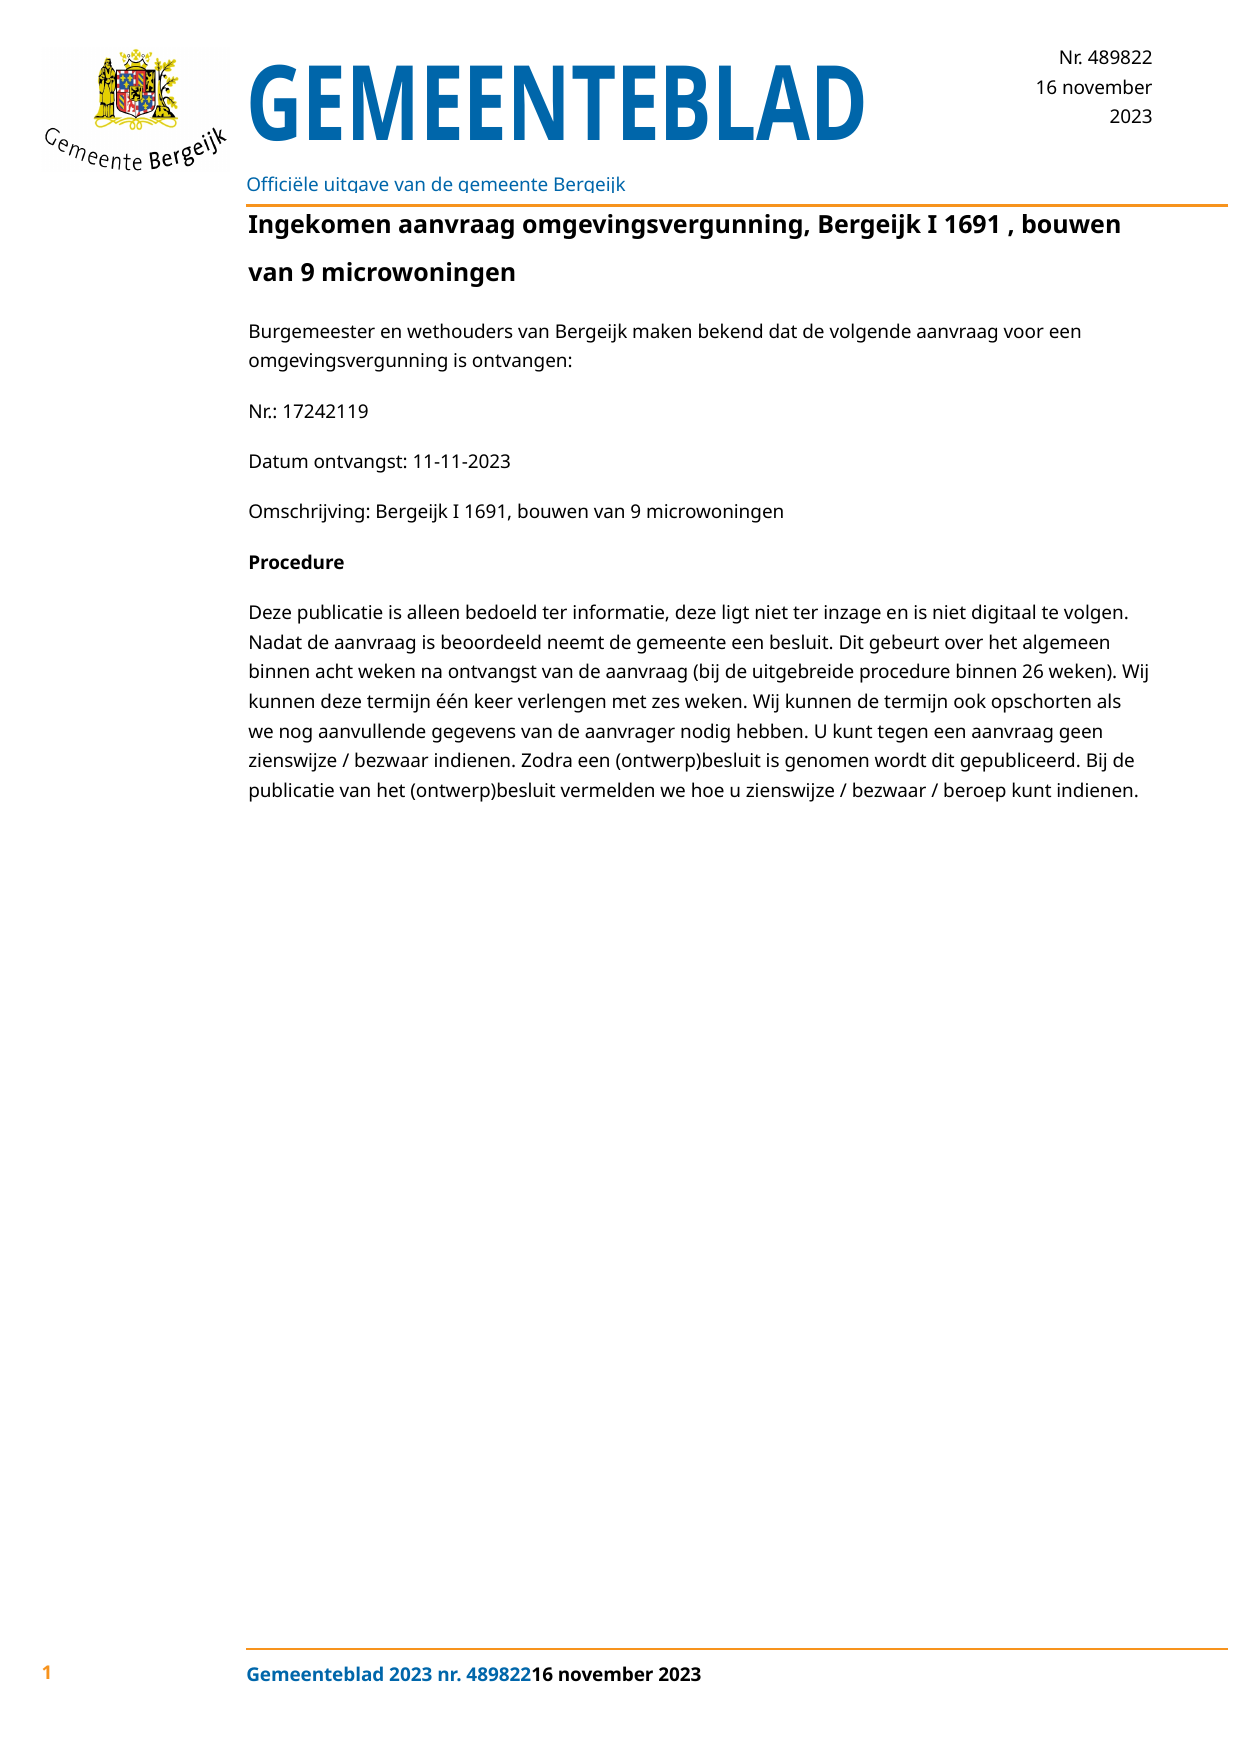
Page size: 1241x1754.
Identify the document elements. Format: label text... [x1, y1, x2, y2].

text Omschrijving: Bergeijk I 1691, bouwen van 9 microwoningen [248, 499, 1152, 524]
text Procedure [248, 549, 1152, 575]
text Ingekomen aanvraag omgevingsvergunning, Bergeijk I 1691 , bouwen van 9 microwoningen [248, 207, 1152, 288]
picture [41, 47, 231, 172]
text Datum ontvangst: 11-11-2023 [248, 448, 1152, 474]
text Burgemeester en wethouders van Bergeijk maken bekend dat de volgende aanvraag voor een omgevingsvergunning is ontvangen: [248, 318, 1152, 373]
text Deze publicatie is alleen bedoeld ter informatie, deze ligt niet ter inzage en is niet digitaal te volgen. Nadat de aanvraag is beoordeeld neemt de gemeente een besluit. Dit gebeurt over het algemeen binnen acht weken na ontvangst van de aanvraag (bij de uitgebreide procedure binnen 26 weken). Wij kunnen deze termijn één keer verlengen met zes weken. Wij kunnen de termijn ook opschorten als we nog aanvullende gegevens van de aanvrager nodig hebben. U kunt tegen een aanvraag geen zienswijze / bezwaar indienen. Zodra een (ontwerp)besluit is genomen wordt dit gepubliceerd. Bij de publicatie van het (ontwerp)besluit vermelden we hoe u zienswijze / bezwaar / beroep kunt indienen. [248, 599, 1152, 803]
text Nr.: 17242119 [248, 398, 1152, 424]
